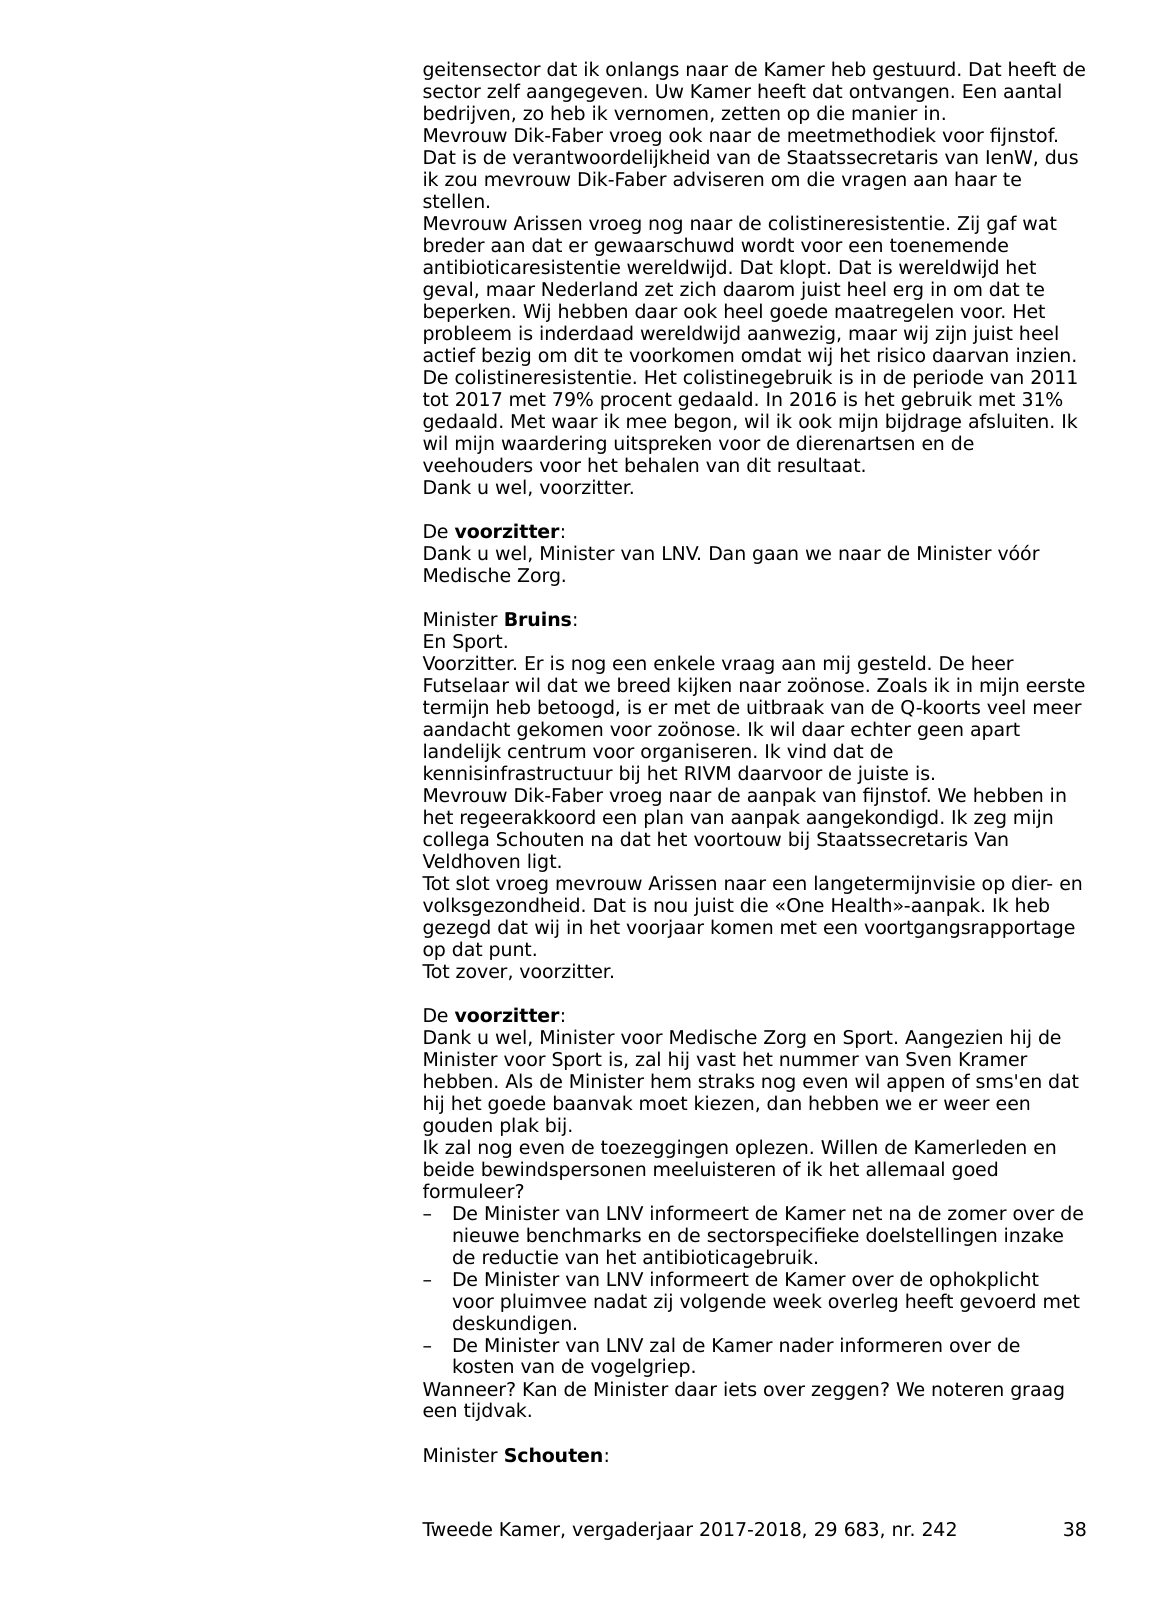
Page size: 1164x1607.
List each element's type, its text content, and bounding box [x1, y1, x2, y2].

text Mevrouw Arissen vroeg nog naar de colistineresistentie. Zij gaf wat breder aan dat er gewaarschuwd wordt voor een toenemende antibioticaresistentie wereldwijd. Dat klopt. Dat is wereldwijd het geval, maar Nederland zet zich daarom juist heel erg in om dat te beperken. Wij hebben daar ook heel goede maatregelen voor. Het probleem is inderdaad wereldwijd aanwezig, maar wij zijn juist heel actief bezig om dit te voorkomen omdat wij het risico daarvan inzien. [422, 213, 1087, 367]
text Voorzitter. Er is nog een enkele vraag aan mij gesteld. De heer Futselaar wil dat we breed kijken naar zoönose. Zoals ik in mijn eerste termijn heb betoogd, is er met de uitbraak van de Q-koorts veel meer aandacht gekomen voor zoönose. Ik wil daar echter geen apart landelijk centrum voor organiseren. Ik vind dat de kennisinfrastructuur bij het RIVM daarvoor de juiste is. [422, 653, 1087, 785]
text De colistineresistentie. Het colistinegebruik is in de periode van 2011 tot 2017 met 79% procent gedaald. In 2016 is het gebruik met 31% gedaald. Met waar ik mee begon, wil ik ook mijn bijdrage afsluiten. Ik wil mijn waardering uitspreken voor de dierenartsen en de veehouders voor het behalen van dit resultaat. [422, 367, 1087, 477]
text Mevrouw Dik-Faber vroeg ook naar de meetmethodiek voor fijnstof. Dat is de verantwoordelijkheid van de Staatssecretaris van IenW, dus ik zou mevrouw Dik-Faber adviseren om die vragen aan haar te stellen. [422, 125, 1087, 213]
text Mevrouw Dik-Faber vroeg naar de aanpak van fijnstof. We hebben in het regeerakkoord een plan van aanpak aangekondigd. Ik zeg mijn collega Schouten na dat het voortouw bij Staatssecretaris Van Veldhoven ligt. [422, 785, 1087, 873]
text De voorzitter: [422, 1005, 1087, 1027]
text Ik zal nog even de toezeggingen oplezen. Willen de Kamerleden en beide bewindspersonen meeluisteren of ik het allemaal goed formuleer? [422, 1137, 1087, 1203]
text Minister Bruins: [422, 609, 1087, 631]
text Minister Schouten: [422, 1444, 1087, 1467]
text Dank u wel, Minister van LNV. Dan gaan we naar de Minister vóór Medische Zorg. [422, 543, 1087, 587]
text Tot zover, voorzitter. [422, 961, 1087, 983]
text Tot slot vroeg mevrouw Arissen naar een langetermijnvisie op dier- en volksgezondheid. Dat is nou juist die «One Health»-aanpak. Ik heb gezegd dat wij in het voorjaar komen met een voortgangsrapportage op dat punt. [422, 873, 1087, 961]
text Wanneer? Kan de Minister daar iets over zeggen? We noteren graag een tijdvak. [422, 1378, 1087, 1422]
text geitensector dat ik onlangs naar de Kamer heb gestuurd. Dat heeft de sector zelf aangegeven. Uw Kamer heeft dat ontvangen. Een aantal bedrijven, zo heb ik vernomen, zetten op die manier in. [422, 59, 1087, 125]
text – De Minister van LNV informeert de Kamer net na de zomer over de nieuwe benchmarks en de sectorspecifieke doelstellingen inzake de reductie van het antibioticagebruik. [422, 1203, 1087, 1268]
text Dank u wel, voorzitter. [422, 477, 1087, 499]
text – De Minister van LNV informeert de Kamer over de ophokplicht voor pluimvee nadat zij volgende week overleg heeft gevoerd met deskundigen. [422, 1268, 1087, 1334]
text En Sport. [422, 631, 1087, 653]
text De voorzitter: [422, 521, 1087, 543]
text – De Minister van LNV zal de Kamer nader informeren over de kosten van de vogelgriep. [422, 1334, 1087, 1378]
text Dank u wel, Minister voor Medische Zorg en Sport. Aangezien hij de Minister voor Sport is, zal hij vast het nummer van Sven Kramer hebben. Als de Minister hem straks nog even wil appen of sms'en dat hij het goede baanvak moet kiezen, dan hebben we er weer een gouden plak bij. [422, 1027, 1087, 1137]
